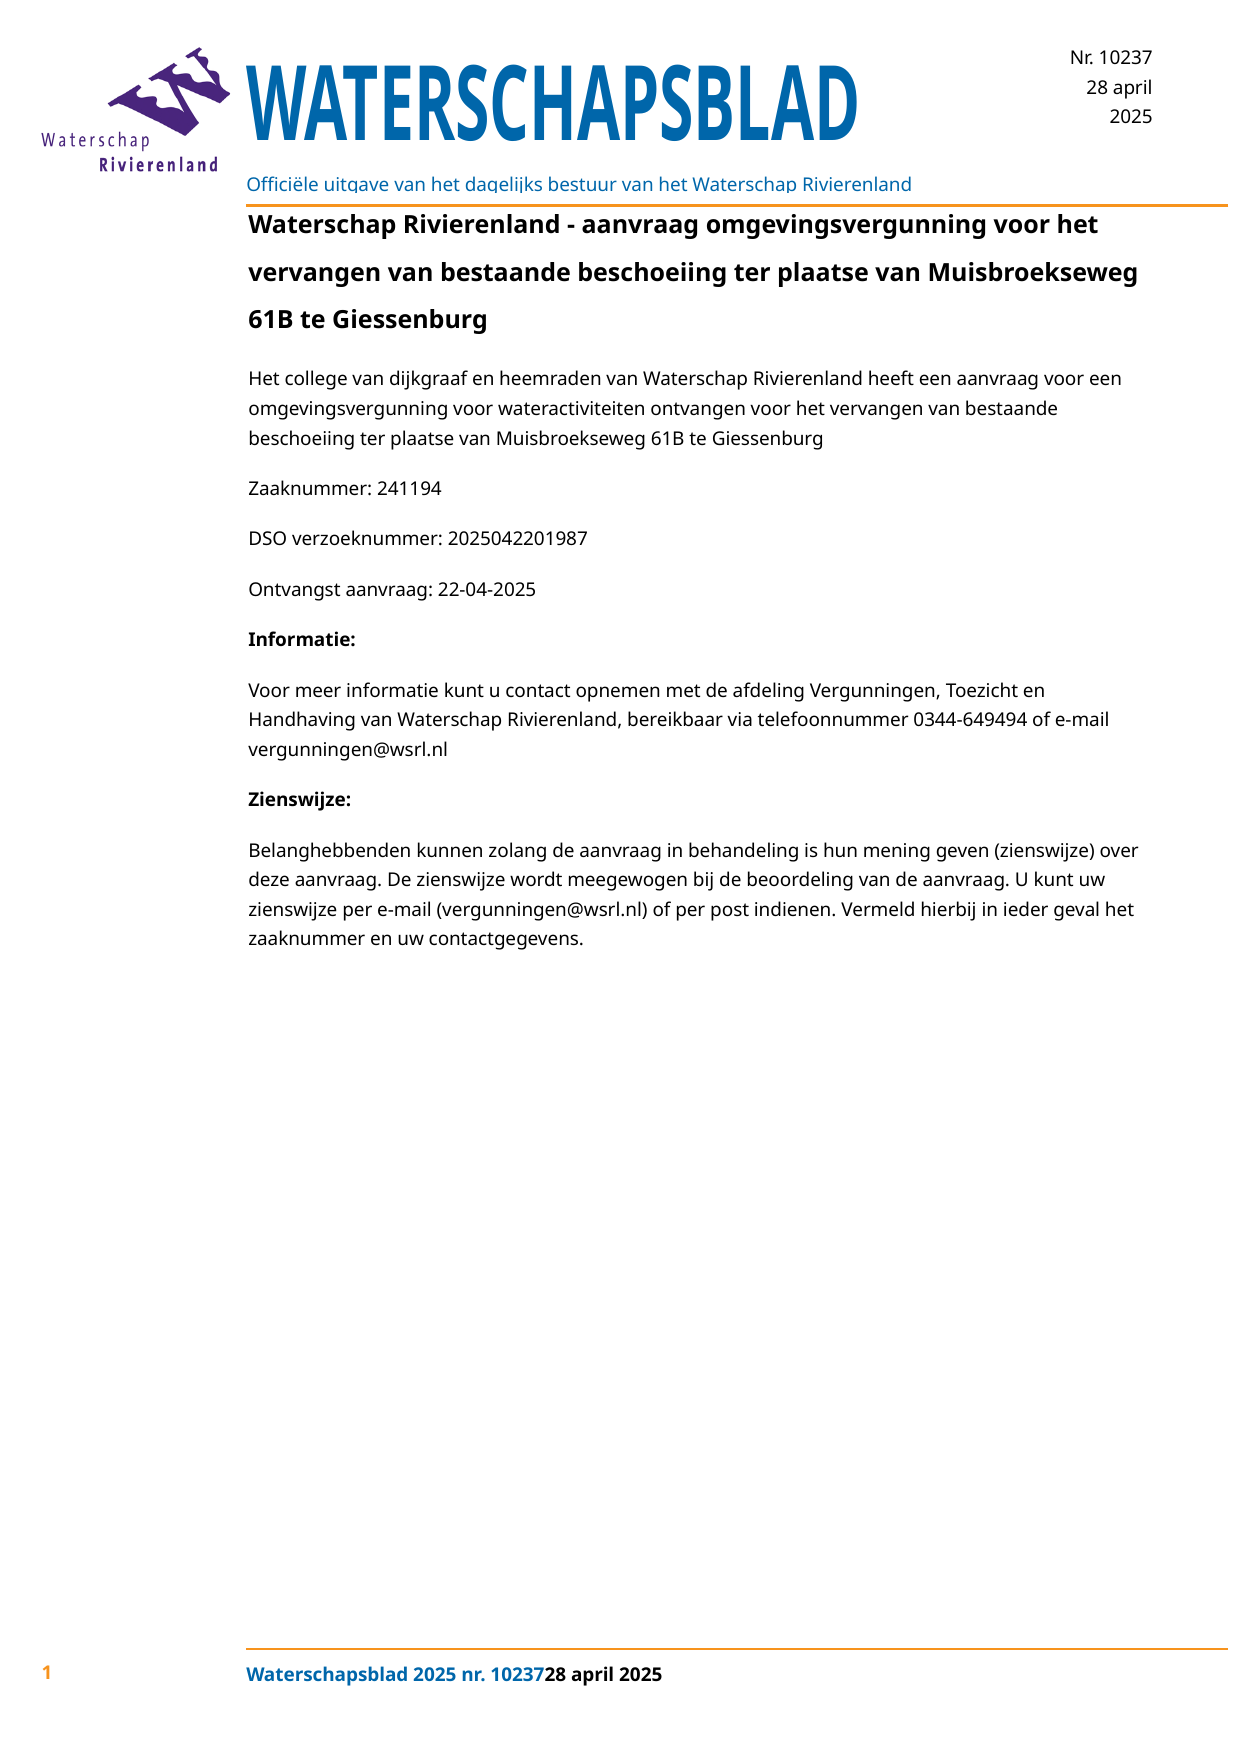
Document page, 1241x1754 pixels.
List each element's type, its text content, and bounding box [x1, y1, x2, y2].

text Informatie: [248, 626, 1152, 652]
text Het college van dijkgraaf en heemraden van Waterschap Rivierenland heeft een aanvraag voor een omgevingsvergunning voor wateractiviteiten ontvangen voor het vervangen van bestaande beschoeiing ter plaatse van Muisbroekseweg 61B te Giessenburg [248, 366, 1152, 450]
text Zienswijze: [248, 786, 1152, 812]
text Zaaknummer: 241194 [248, 475, 1152, 501]
text DSO verzoeknummer: 2025042201987 [248, 526, 1152, 551]
picture [41, 47, 231, 172]
text Ontvangst aanvraag: 22-04-2025 [248, 576, 1152, 602]
text Voor meer informatie kunt u contact opnemen met de afdeling Vergunningen, Toezicht en Handhaving van Waterschap Rivierenland, bereikbaar via telefoonnummer 0344-649494 of e-mail vergunningen@wsrl.nl [248, 677, 1152, 762]
text Belanghebbenden kunnen zolang de aanvraag in behandeling is hun mening geven (zienswijze) over deze aanvraag. De zienswijze wordt meegewogen bij de beoordeling van de aanvraag. U kunt uw zienswijze per e-mail (vergunningen@wsrl.nl) of per post indienen. Vermeld hierbij in ieder geval het zaaknummer en uw contactgegevens. [248, 837, 1152, 951]
text Waterschap Rivierenland - aanvraag omgevingsvergunning voor het vervangen van bestaande beschoeiing ter plaatse van Muisbroekseweg 61B te Giessenburg [248, 207, 1152, 336]
